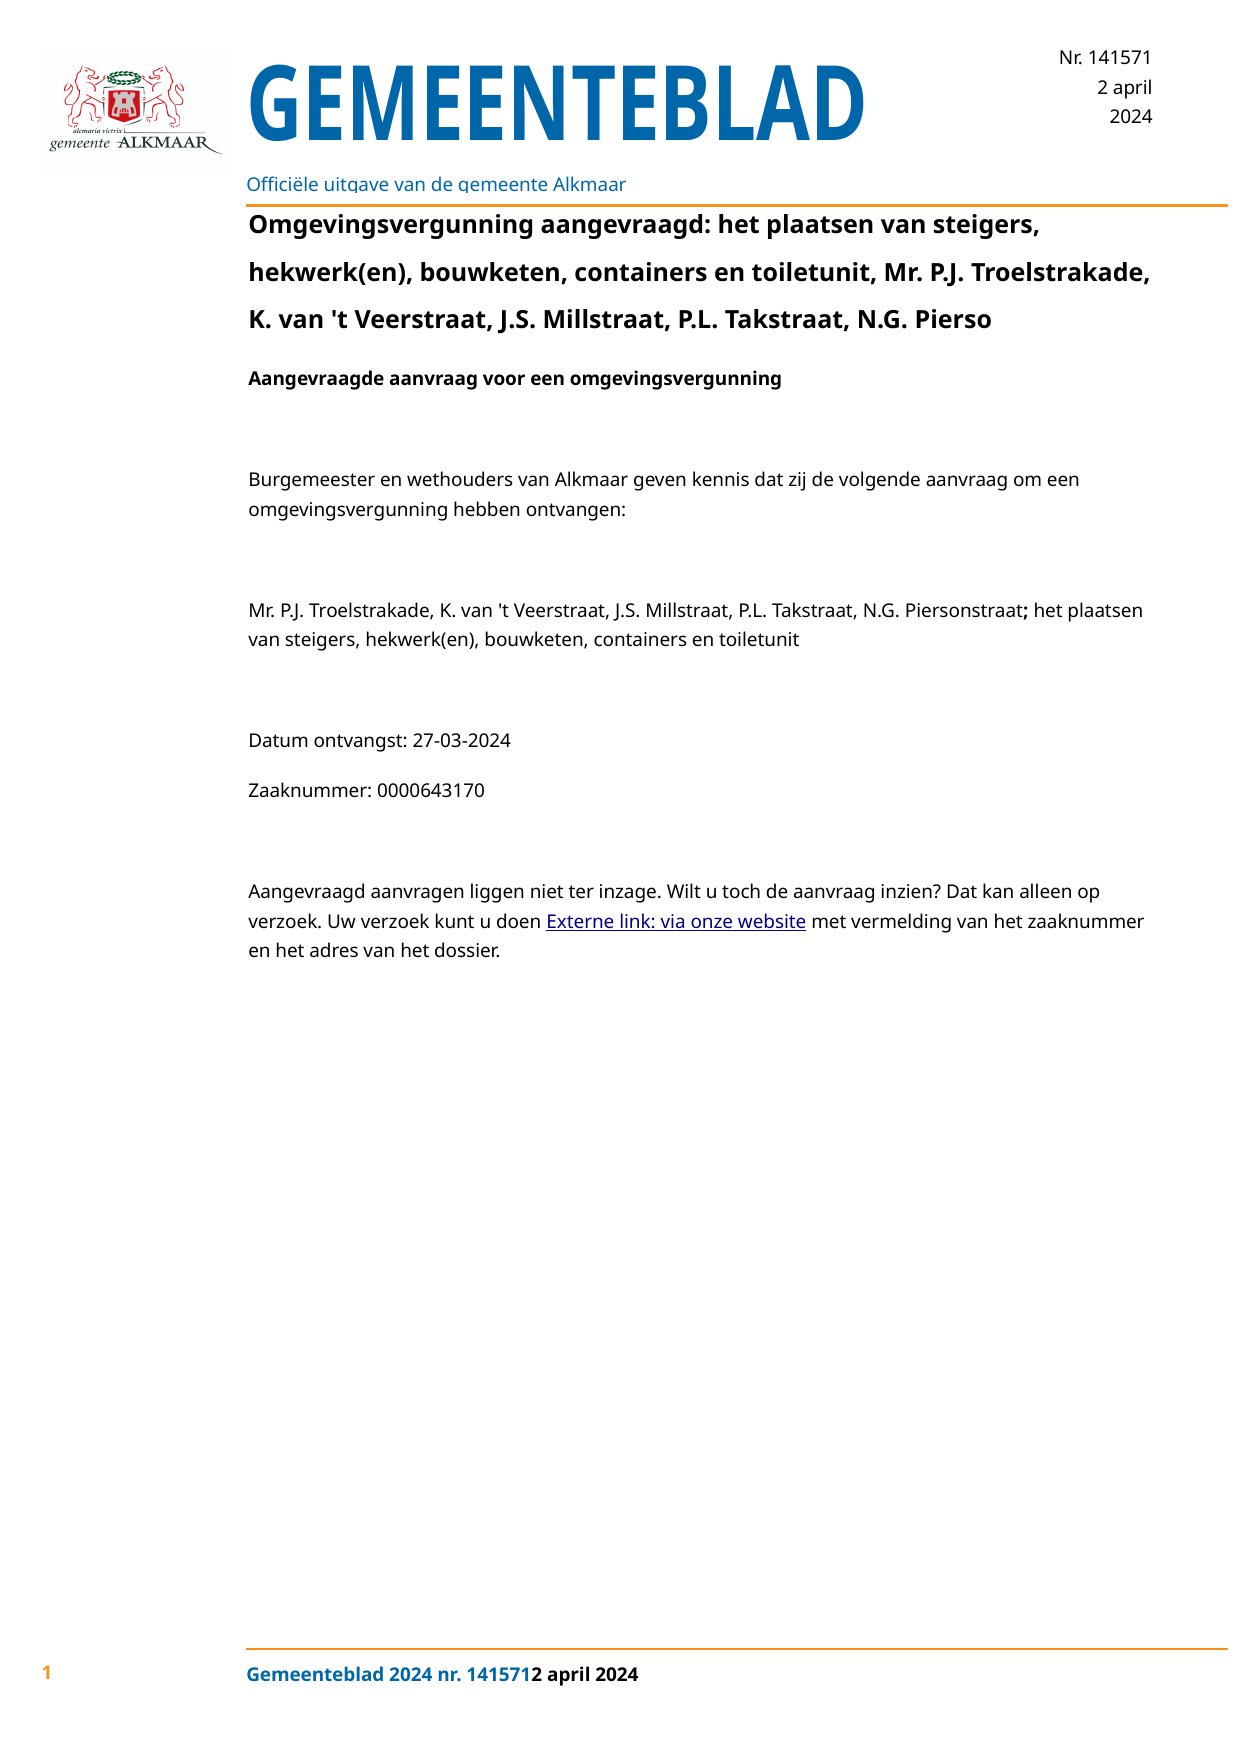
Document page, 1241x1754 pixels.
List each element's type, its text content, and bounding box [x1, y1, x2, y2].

text Aangevraagde aanvraag voor een omgevingsvergunning [248, 366, 1152, 391]
picture [41, 47, 231, 172]
text Datum ontvangst: 27-03-2024 [248, 727, 1152, 753]
text Aangevraagd aanvragen liggen niet ter inzage. Wilt u toch de aanvraag inzien? Dat kan alleen op verzoek. Uw verzoek kunt u doen Externe link: via onze website met vermelding van het zaaknummer en het adres van het dossier. [248, 878, 1152, 963]
text Zaaknummer: 0000643170 [248, 778, 1152, 803]
text Mr. P.J. Troelstrakade, K. van 't Veerstraat, J.S. Millstraat, P.L. Takstraat, N.G. Piersonstraat; het plaatsen van steigers, hekwerk(en), bouwketen, containers en toiletunit [248, 597, 1152, 652]
text Omgevingsvergunning aangevraagd: het plaatsen van steigers, hekwerk(en), bouwketen, containers en toiletunit, Mr. P.J. Troelstrakade, K. van 't Veerstraat, J.S. Millstraat, P.L. Takstraat, N.G. Pierso [248, 207, 1152, 336]
text Burgemeester en wethouders van Alkmaar geven kennis dat zij de volgende aanvraag om een omgevingsvergunning hebben ontvangen: [248, 466, 1152, 522]
